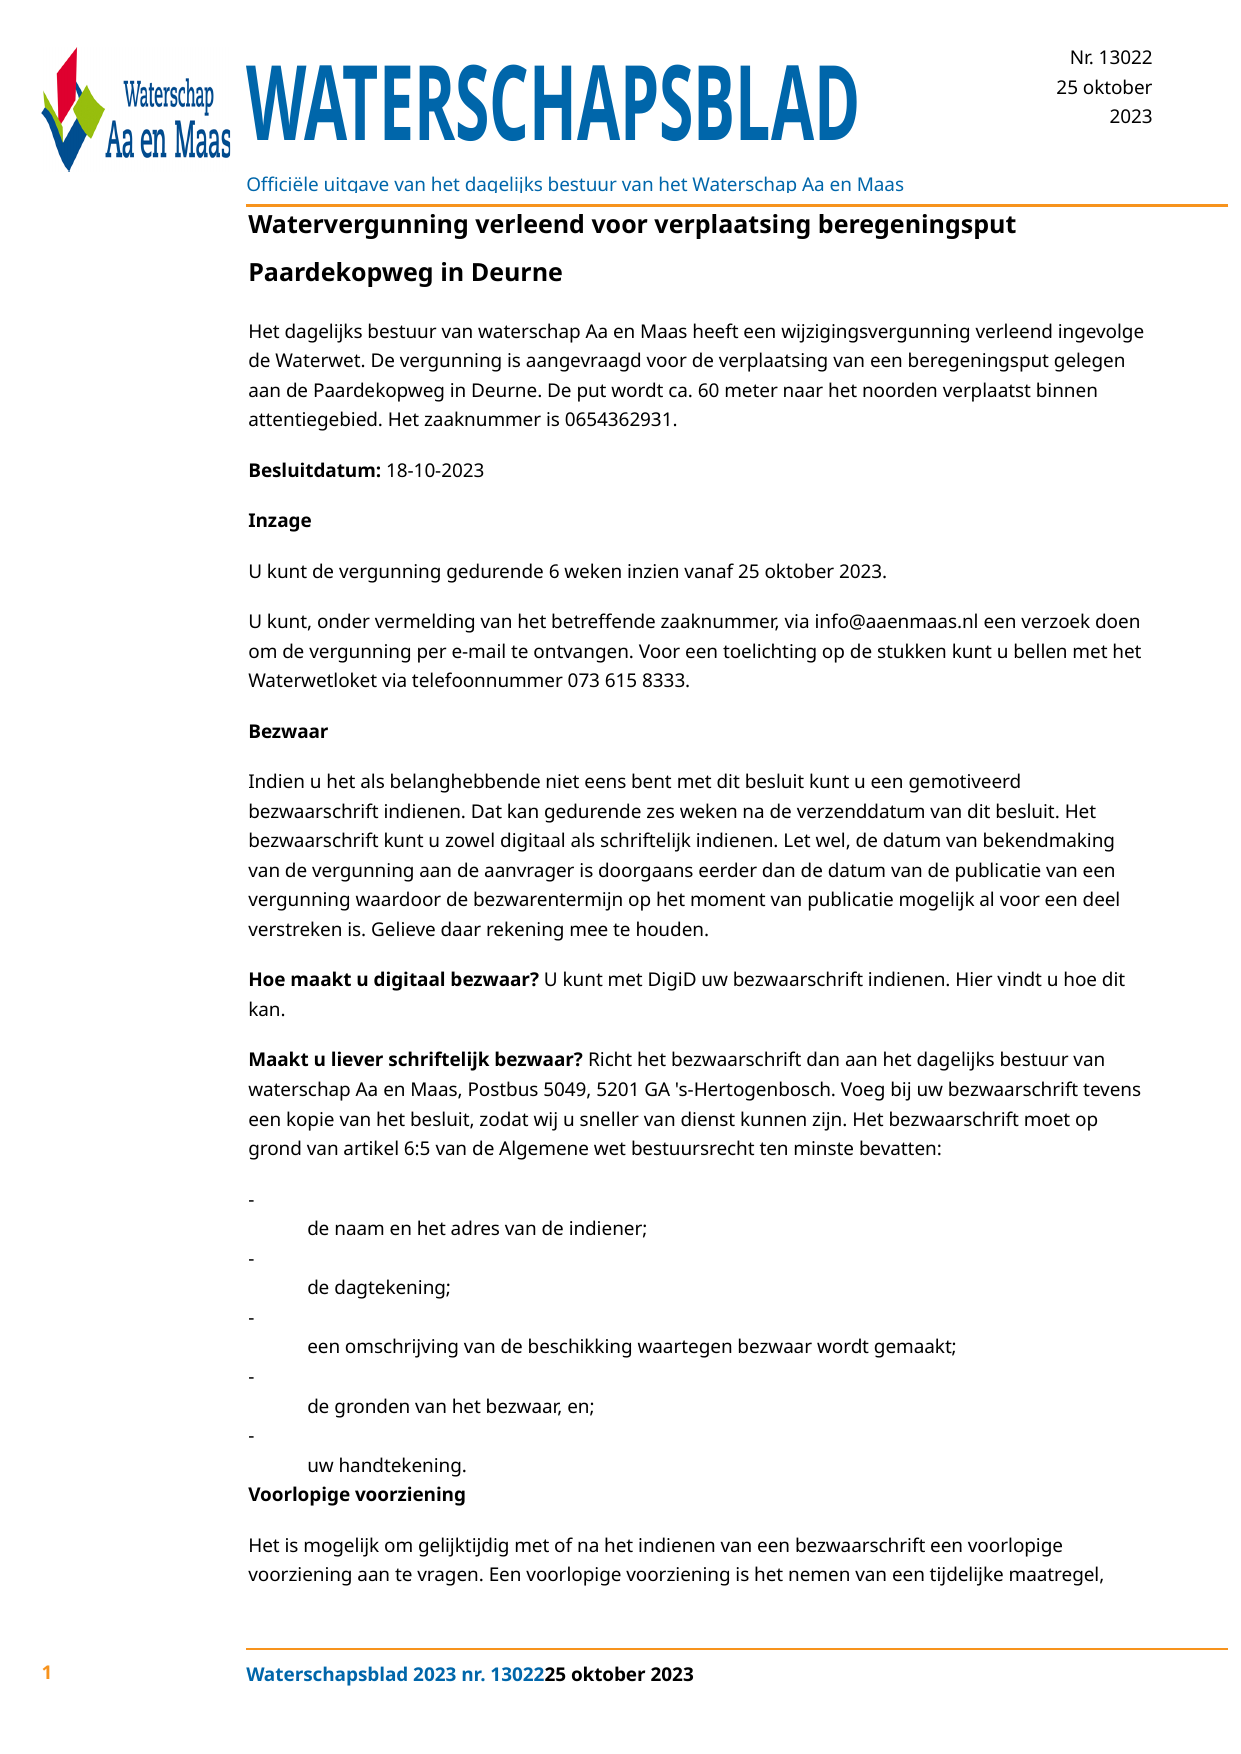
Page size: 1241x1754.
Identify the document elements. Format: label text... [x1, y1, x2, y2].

text Watervergunning verleend voor verplaatsing beregeningsput Paardekopweg in Deurne [248, 207, 1152, 288]
text Besluitdatum: 18-10-2023 [248, 457, 1152, 483]
text Het is mogelijk om gelijktijdig met of na het indienen van een bezwaarschrift een voorlopige voorziening aan te vragen. Een voorlopige voorziening is het nemen van een tijdelijke maatregel, [248, 1532, 1152, 1587]
text Bezwaar [248, 718, 1152, 744]
list uw handtekening. [248, 1452, 1152, 1478]
text Hoe maakt u digitaal bezwaar? U kunt met DigiD uw bezwaarschrift indienen. Hier vindt u hoe dit kan. [248, 967, 1152, 1022]
picture [41, 47, 231, 172]
text Maakt u liever schriftelijk bezwaar? Richt het bezwaarschrift dan aan het dagelijks bestuur van waterschap Aa en Maas, Postbus 5049, 5201 GA 's-Hertogenbosch. Voeg bij uw bezwaarschrift tevens een kopie van het besluit, zodat wij u sneller van dienst kunnen zijn. Het bezwaarschrift moet op grond van artikel 6:5 van de Algemene wet bestuursrecht ten minste bevatten: [248, 1047, 1152, 1161]
text Indien u het als belanghebbende niet eens bent met dit besluit kunt u een gemotiveerd bezwaarschrift indienen. Dat kan gedurende zes weken na de verzenddatum van dit besluit. Het bezwaarschrift kunt u zowel digitaal als schriftelijk indienen. Let wel, de datum van bekendmaking van de vergunning aan de aanvrager is doorgaans eerder dan de datum van de publicatie van een vergunning waardoor de bezwarentermijn op het moment van publicatie mogelijk al voor een deel verstreken is. Gelieve daar rekening mee te houden. [248, 768, 1152, 942]
list de naam en het adres van de indiener; [248, 1215, 1152, 1241]
text Voorlopige voorziening [248, 1482, 1152, 1507]
list de dagtekening; [248, 1274, 1152, 1300]
list de gronden van het bezwaar, en; [248, 1393, 1152, 1419]
text U kunt, onder vermelding van het betreffende zaaknummer, via info@aaenmaas.nl een verzoek doen om de vergunning per e-mail te ontvangen. Voor een toelichting op de stukken kunt u bellen met het Waterwetloket via telefoonnummer 073 615 8333. [248, 608, 1152, 693]
text Inzage [248, 507, 1152, 533]
list een omschrijving van de beschikking waartegen bezwaar wordt gemaakt; [248, 1334, 1152, 1359]
text Het dagelijks bestuur van waterschap Aa en Maas heeft een wijzigingsvergunning verleend ingevolge de Waterwet. De vergunning is aangevraagd voor de verplaatsing van een beregeningsput gelegen aan de Paardekopweg in Deurne. De put wordt ca. 60 meter naar het noorden verplaatst binnen attentiegebied. Het zaaknummer is 0654362931. [248, 318, 1152, 432]
text U kunt de vergunning gedurende 6 weken inzien vanaf 25 oktober 2023. [248, 558, 1152, 584]
